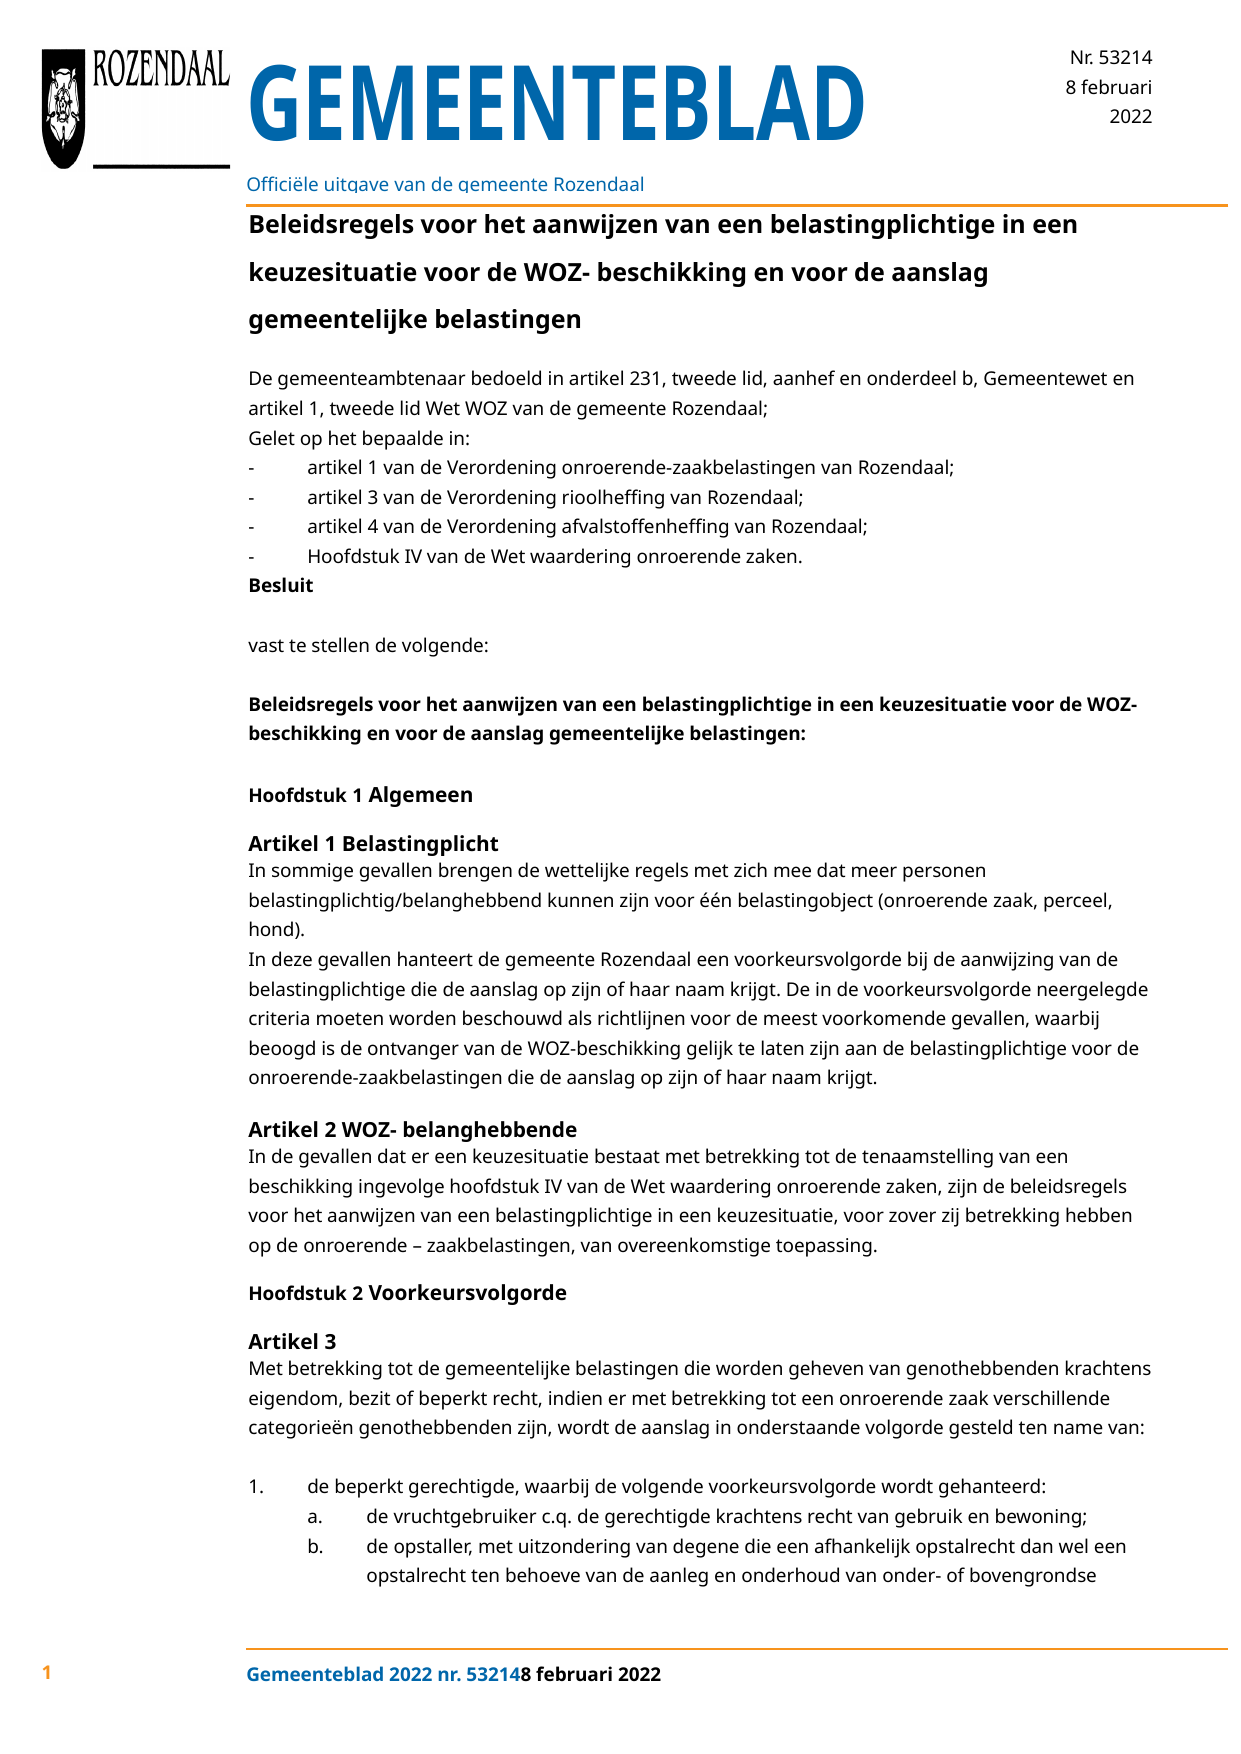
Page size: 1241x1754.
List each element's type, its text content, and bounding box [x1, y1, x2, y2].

list artikel 1 van de Verordening onroerende-zaakbelastingen van Rozendaal; [248, 454, 1152, 480]
list de opstaller, met uitzondering van degene die een afhankelijk opstalrecht dan wel een opstalrecht ten behoeve van de aanleg en onderhoud van onder- of bovengrondse [307, 1533, 1152, 1588]
text Beleidsregels voor het aanwijzen van een belastingplichtige in een keuzesituatie voor de WOZ- beschikking en voor de aanslag gemeentelijke belastingen: [248, 691, 1152, 746]
text De gemeenteambtenaar bedoeld in artikel 231, tweede lid, aanhef en onderdeel b, Gemeentewet en artikel 1, tweede lid Wet WOZ van de gemeente Rozendaal; [248, 366, 1152, 421]
text Artikel 3 [248, 1327, 1152, 1355]
text vast te stellen de volgende: [248, 632, 1152, 657]
list artikel 3 van de Verordening rioolheffing van Rozendaal; [248, 484, 1152, 509]
text Met betrekking tot de gemeentelijke belastingen die worden geheven van genothebbenden krachtens eigendom, bezit of beperkt recht, indien er met betrekking tot een onroerende zaak verschillende categorieën genothebbenden zijn, wordt de aanslag in onderstaande volgorde gesteld ten name van: [248, 1355, 1152, 1440]
text Artikel 2 WOZ- belanghebbende [248, 1115, 1152, 1143]
list de vruchtgebruiker c.q. de gerechtigde krachtens recht van gebruik en bewoning; [307, 1503, 1152, 1529]
picture [41, 47, 231, 172]
text In deze gevallen hanteert de gemeente Rozendaal een voorkeursvolgorde bij de aanwijzing van de belastingplichtige die de aanslag op zijn of haar naam krijgt. De in de voorkeursvolgorde neergelegde criteria moeten worden beschouwd als richtlijnen voor de meest voorkomende gevallen, waarbij beoogd is de ontvanger van de WOZ-beschikking gelijk te laten zijn aan de belastingplichtige voor de onroerende-zaakbelastingen die de aanslag op zijn of haar naam krijgt. [248, 946, 1152, 1090]
text Beleidsregels voor het aanwijzen van een belastingplichtige in een keuzesituatie voor de WOZ- beschikking en voor de aanslag gemeentelijke belastingen [248, 207, 1152, 336]
text In de gevallen dat er een keuzesituatie bestaat met betrekking tot de tenaamstelling van een beschikking ingevolge hoofdstuk IV van de Wet waardering onroerende zaken, zijn de beleidsregels voor het aanwijzen van een belastingplichtige in een keuzesituatie, voor zover zij betrekking hebben op de onroerende – zaakbelastingen, van overeenkomstige toepassing. [248, 1143, 1152, 1258]
text Besluit [248, 573, 1152, 598]
list artikel 4 van de Verordening afvalstoffenheffing van Rozendaal; [248, 513, 1152, 539]
text Artikel 1 Belastingplicht [248, 829, 1152, 857]
list Hoofdstuk IV van de Wet waardering onroerende zaken. [248, 543, 1152, 569]
text Gelet op het bepaalde in: [248, 425, 1152, 450]
list de beperkt gerechtigde, waarbij de volgende voorkeursvolgorde wordt gehanteerd: [248, 1474, 1152, 1499]
text In sommige gevallen brengen de wettelijke regels met zich mee dat meer personen belastingplichtig/belanghebbend kunnen zijn voor één belastingobject (onroerende zaak, perceel, hond). [248, 857, 1152, 942]
text Hoofdstuk 1 Algemeen [248, 780, 1152, 808]
text Hoofdstuk 2 Voorkeursvolgorde [248, 1278, 1152, 1306]
